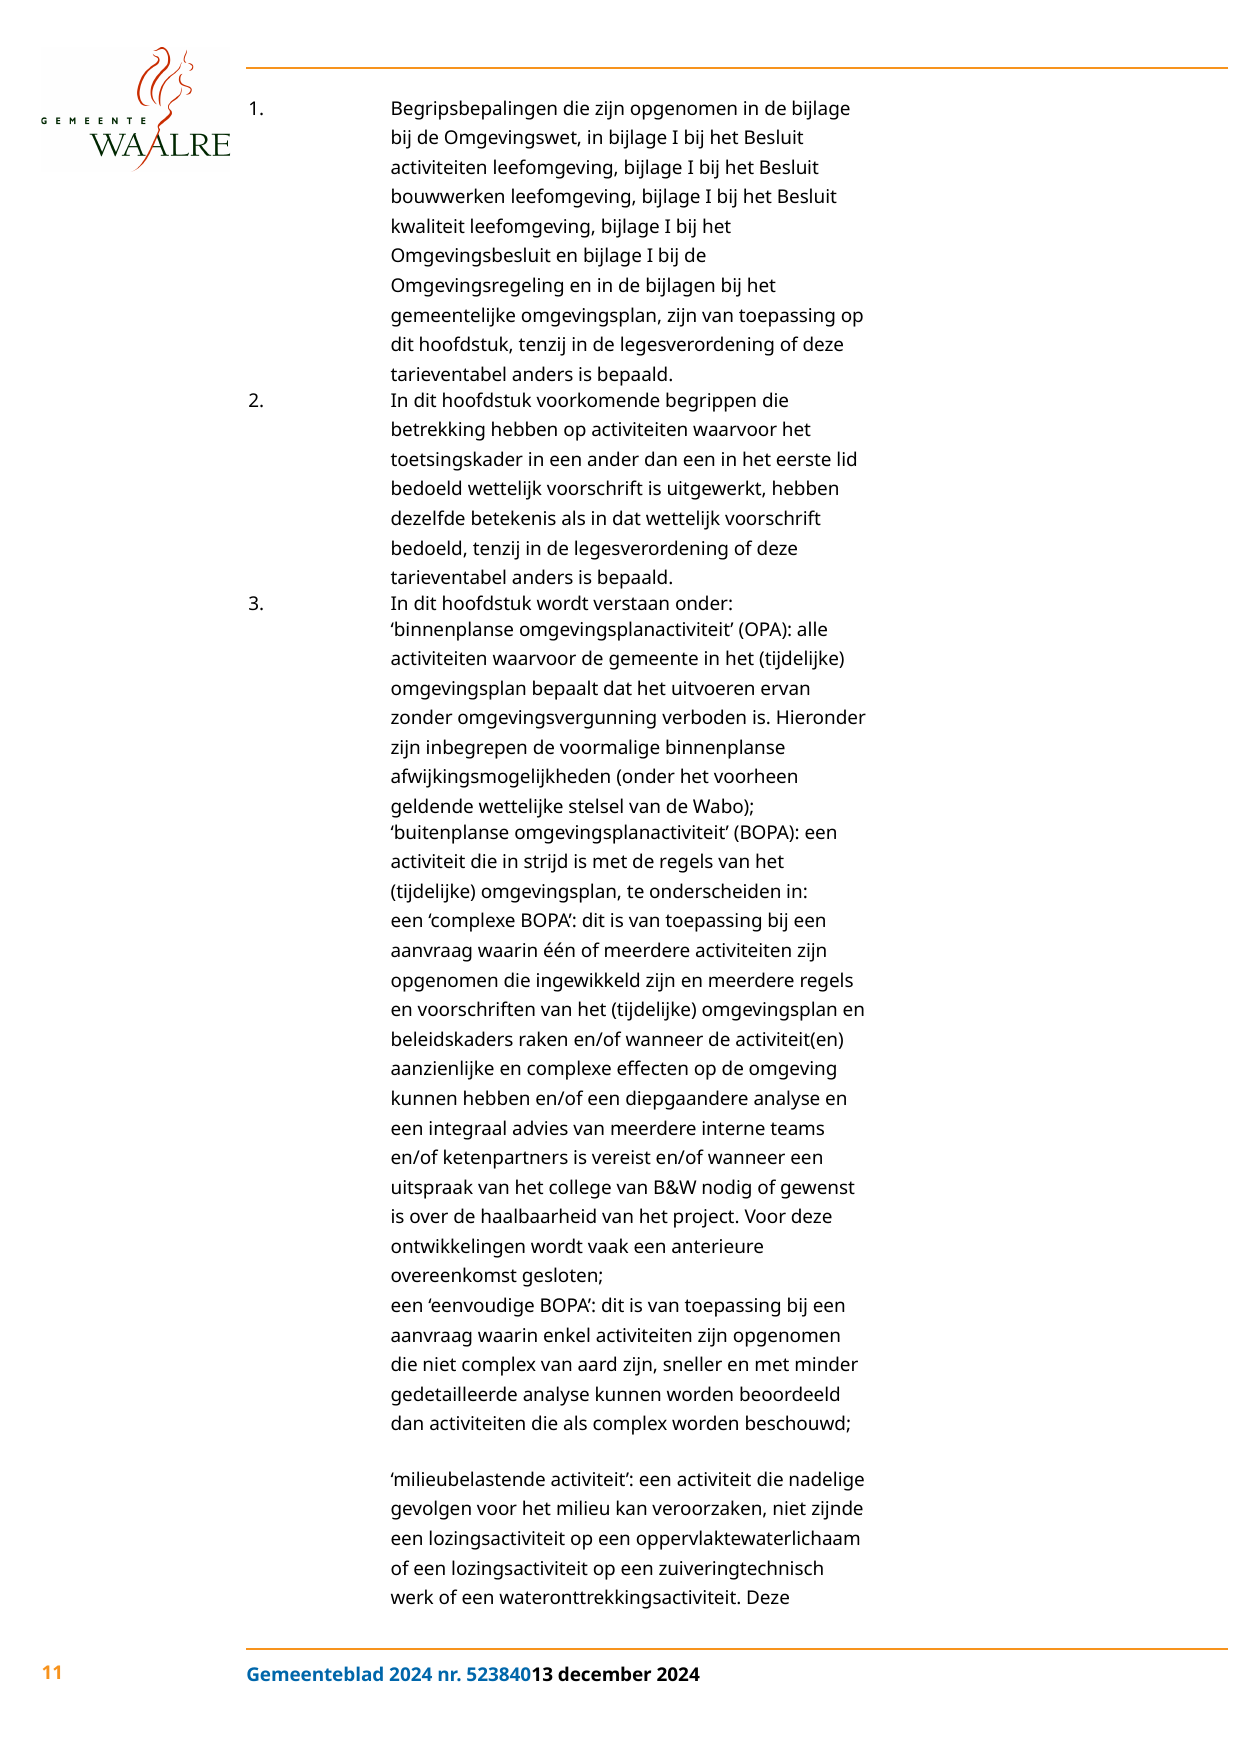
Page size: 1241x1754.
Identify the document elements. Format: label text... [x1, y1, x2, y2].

picture [41, 47, 231, 172]
table_cell [867, 1466, 1009, 1610]
table_cell 1. [248, 95, 390, 387]
table_cell [867, 590, 1152, 616]
table_cell [248, 819, 390, 1466]
table_cell Begripsbepalingen die zijn opgenomen in de bijlage bij de Omgevingswet, in bijlage I bij het Besluit activiteiten leefomgeving, bijlage I bij het Besluit bouwwerken leefomgeving, bijlage I bij het Besluit kwaliteit leefomgeving, bijlage I bij het Omgevingsbesluit en bijlage I bij de Omgevingsregeling en in de bijlagen bij het gemeentelijke omgevingsplan, zijn van toepassing op dit hoofdstuk, tenzij in de legesverordening of deze tarieventabel anders is bepaald. [390, 95, 867, 387]
table_cell 2. [248, 387, 390, 590]
table_cell In dit hoofdstuk voorkomende begrippen die betrekking hebben op activiteiten waarvoor het toetsingskader in een ander dan een in het eerste lid bedoeld wettelijk voorschrift is uitgewerkt, hebben dezelfde betekenis als in dat wettelijk voorschrift bedoeld, tenzij in de legesverordening of deze tarieventabel anders is bepaald. [390, 387, 867, 590]
table_cell [248, 1466, 390, 1610]
table_cell [867, 819, 1009, 1466]
table_cell [867, 387, 1152, 590]
table_cell [867, 95, 1152, 387]
table_cell [248, 616, 390, 819]
table_cell In dit hoofdstuk wordt verstaan onder: [390, 590, 867, 616]
table_cell ‘binnenplanse omgevingsplanactiviteit’ (OPA): alle activiteiten waarvoor de gemeente in het (tijdelijke) omgevingsplan bepaalt dat het uitvoeren ervan zonder omgevingsvergunning verboden is. Hieronder zijn inbegrepen de voormalige binnenplanse afwijkingsmogelijkheden (onder het voorheen geldende wettelijke stelsel van de Wabo); [390, 616, 867, 819]
table_cell ‘buitenplanse omgevingsplanactiviteit’ (BOPA): een activiteit die in strijd is met de regels van het (tijdelijke) omgevingsplan, te onderscheiden in: een ‘complexe BOPA’: dit is van toepassing bij een aanvraag waarin één of meerdere activiteiten zijn opgenomen die ingewikkeld zijn en meerdere regels en voorschriften van het (tijdelijke) omgevingsplan en beleidskaders raken en/of wanneer de activiteit(en) aanzienlijke en complexe effecten op de omgeving kunnen hebben en/of een diepgaandere analyse en een integraal advies van meerdere interne teams en/of ketenpartners is vereist en/of wanneer een uitspraak van het college van B&W nodig of gewenst is over de haalbaarheid van het project. Voor deze ontwikkelingen wordt vaak een anterieure overeenkomst gesloten; een ‘eenvoudige BOPA’: dit is van toepassing bij een aanvraag waarin enkel activiteiten zijn opgenomen die niet complex van aard zijn, sneller en met minder gedetailleerde analyse kunnen worden beoordeeld dan activiteiten die als complex worden beschouwd; [390, 819, 867, 1466]
table_cell [867, 616, 1009, 819]
table_cell ‘milieubelastende activiteit’: een activiteit die nadelige gevolgen voor het milieu kan veroorzaken, niet zijnde een lozingsactiviteit op een oppervlaktewaterlichaam of een lozingsactiviteit op een zuiveringtechnisch werk of een wateronttrekkingsactiviteit. Deze [390, 1466, 867, 1610]
table_cell 3. [248, 590, 390, 616]
